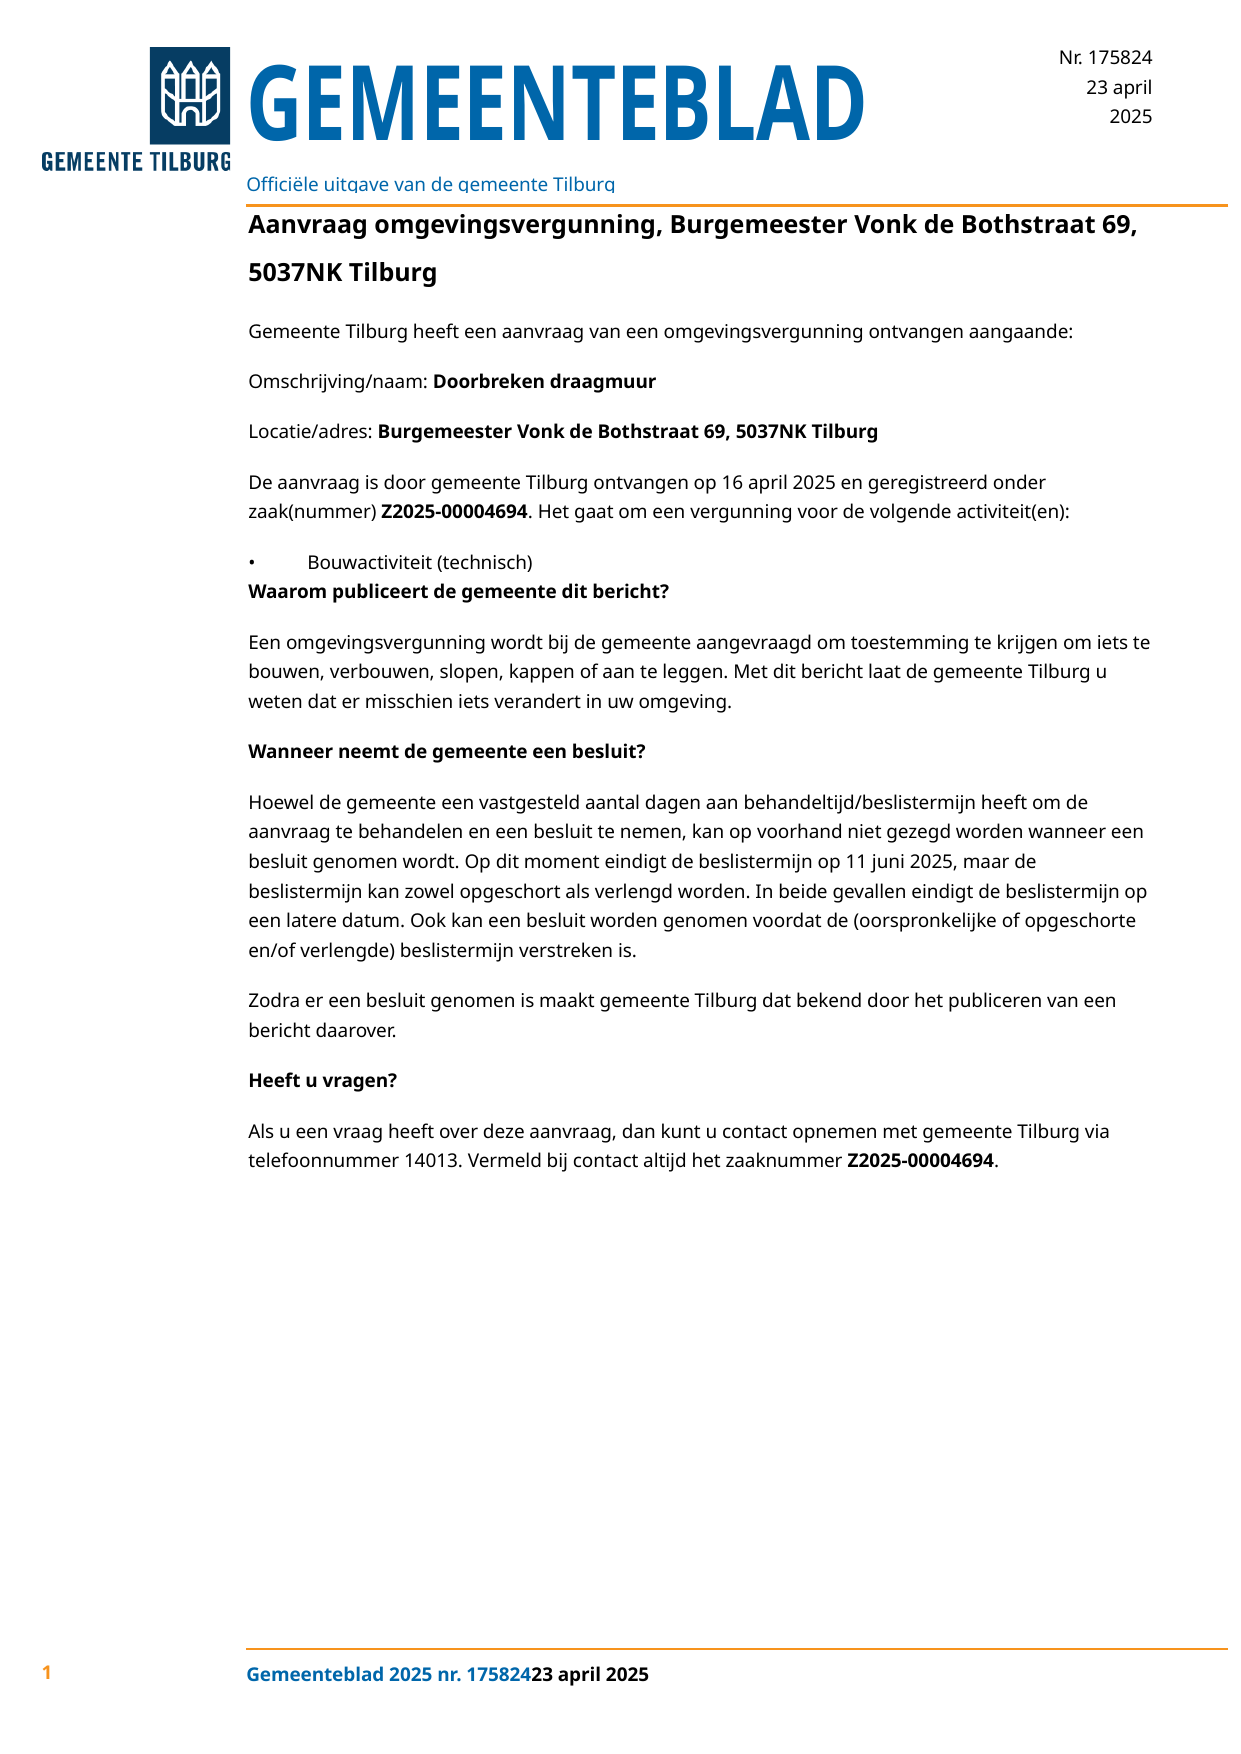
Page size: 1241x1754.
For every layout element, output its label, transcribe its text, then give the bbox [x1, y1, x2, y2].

text Locatie/adres: Burgemeester Vonk de Bothstraat 69, 5037NK Tilburg [248, 419, 1152, 444]
text Omschrijving/naam: Doorbreken draagmuur [248, 368, 1152, 394]
text Wanneer neemt de gemeente een besluit? [248, 739, 1152, 764]
text De aanvraag is door gemeente Tilburg ontvangen op 16 april 2025 en geregistreerd onder zaak(nummer) Z2025-00004694. Het gaat om een vergunning voor de volgende activiteit(en): [248, 469, 1152, 524]
text Waarom publiceert de gemeente dit bericht? [248, 579, 1152, 604]
picture [41, 47, 231, 172]
text Gemeente Tilburg heeft een aanvraag van een omgevingsvergunning ontvangen aangaande: [248, 318, 1152, 344]
text Zodra er een besluit genomen is maakt gemeente Tilburg dat bekend door het publiceren van een bericht daarover. [248, 987, 1152, 1043]
list Bouwactiviteit (technisch) [248, 549, 1152, 575]
text Hoewel de gemeente een vastgesteld aantal dagen aan behandeltijd/beslistermijn heeft om de aanvraag te behandelen en een besluit te nemen, kan op voorhand niet gezegd worden wanneer een besluit genomen wordt. Op dit moment eindigt de beslistermijn op 11 juni 2025, maar de beslistermijn kan zowel opgeschort als verlengd worden. In beide gevallen eindigt de beslistermijn op een latere datum. Ook kan een besluit worden genomen voordat de (oorspronkelijke of opgeschorte en/of verlengde) beslistermijn verstreken is. [248, 789, 1152, 963]
text Als u een vraag heeft over deze aanvraag, dan kunt u contact opnemen met gemeente Tilburg via telefoonnummer 14013. Vermeld bij contact altijd het zaaknummer Z2025-00004694. [248, 1118, 1152, 1173]
text Heeft u vragen? [248, 1067, 1152, 1093]
text Aanvraag omgevingsvergunning, Burgemeester Vonk de Bothstraat 69, 5037NK Tilburg [248, 207, 1152, 288]
text Een omgevingsvergunning wordt bij de gemeente aangevraagd om toestemming te krijgen om iets te bouwen, verbouwen, slopen, kappen of aan te leggen. Met dit bericht laat de gemeente Tilburg u weten dat er misschien iets verandert in uw omgeving. [248, 629, 1152, 714]
